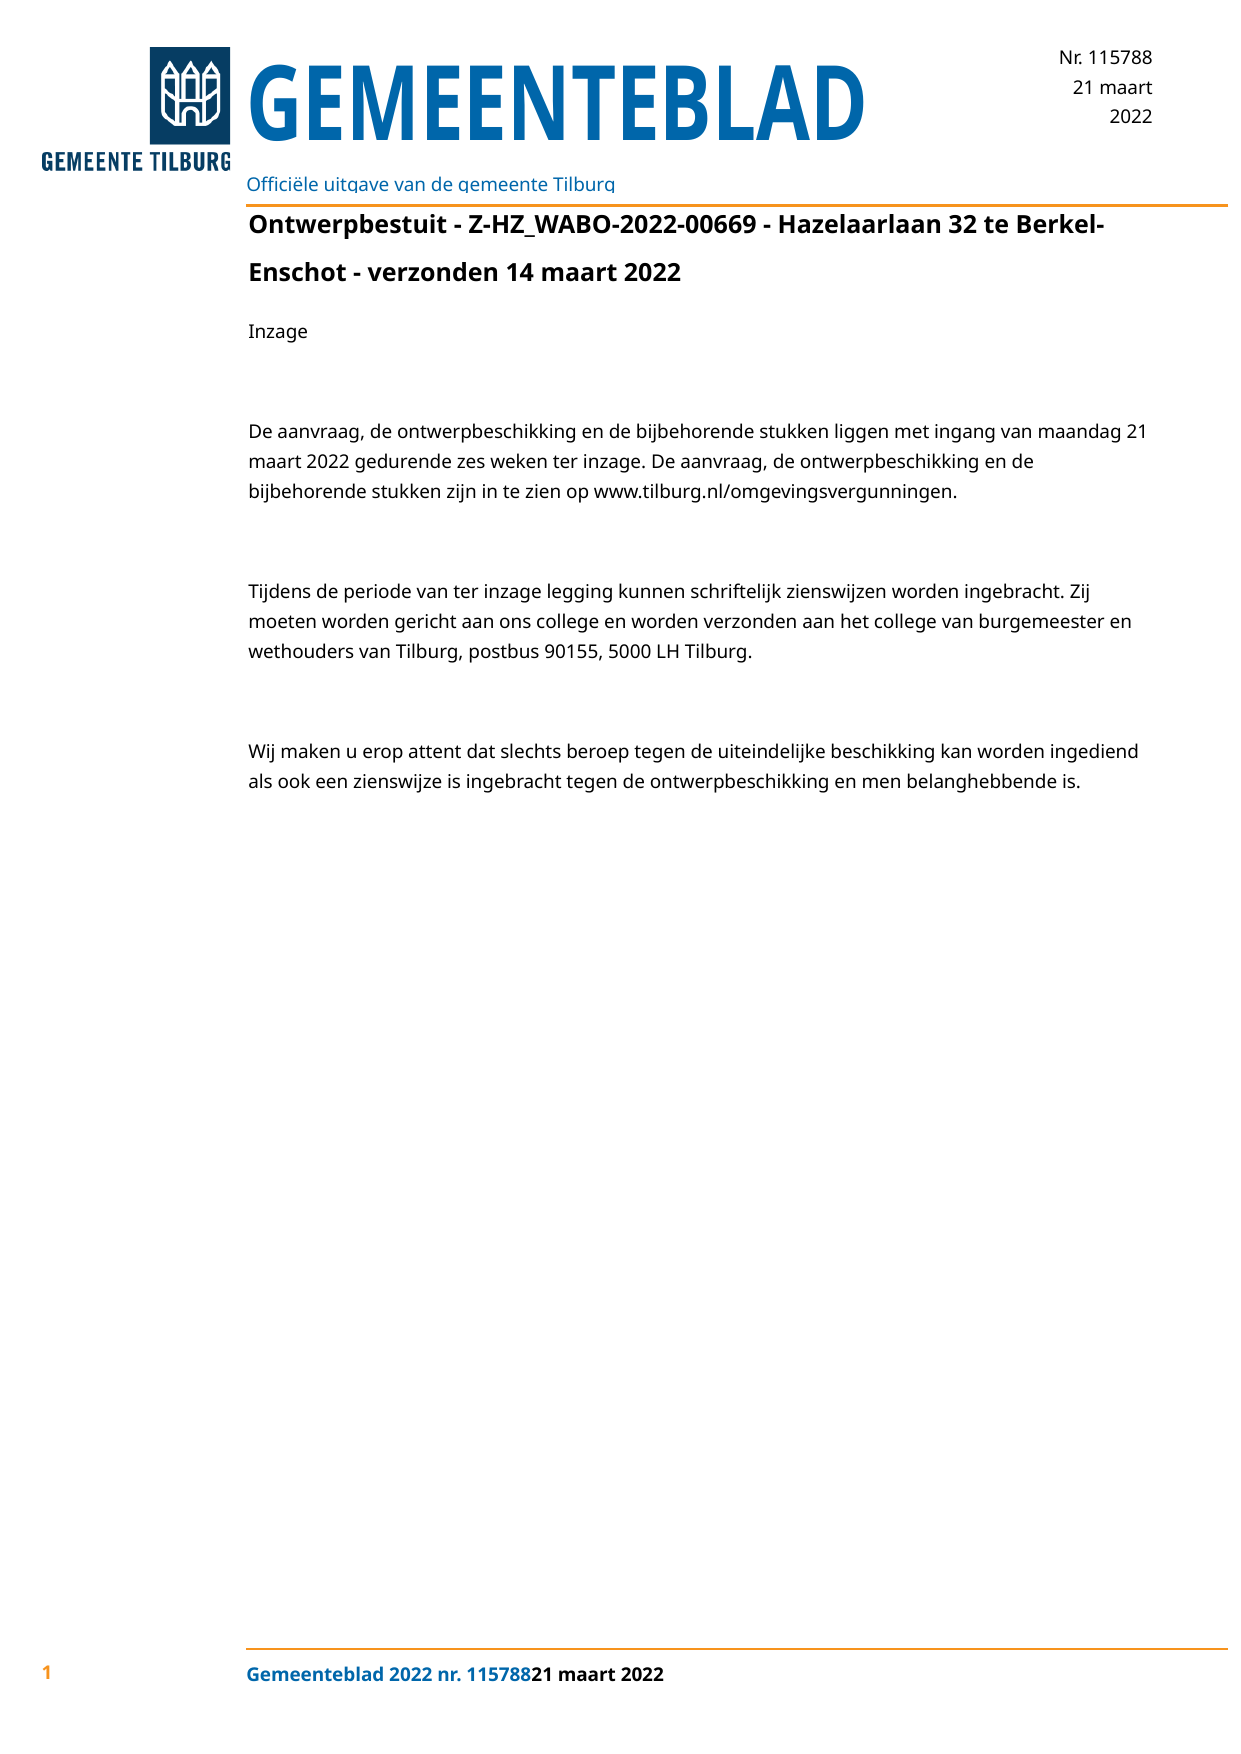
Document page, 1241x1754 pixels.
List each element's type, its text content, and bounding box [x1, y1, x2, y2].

text De aanvraag, de ontwerpbeschikking en de bijbehorende stukken liggen met ingang van maandag 21 maart 2022 gedurende zes weken ter inzage. De aanvraag, de ontwerpbeschikking en de bijbehorende stukken zijn in te zien op www.tilburg.nl/omgevingsvergunningen. [248, 419, 1152, 504]
text Wij maken u erop attent dat slechts beroep tegen de uiteindelijke beschikking kan worden ingediend als ook een zienswijze is ingebracht tegen de ontwerpbeschikking en men belanghebbende is. [248, 739, 1152, 794]
text Inzage [248, 318, 1152, 344]
text Ontwerpbestuit - Z-HZ_WABO-2022-00669 - Hazelaarlaan 32 te Berkel-Enschot - verzonden 14 maart 2022 [248, 207, 1152, 288]
picture [41, 47, 231, 172]
text Tijdens de periode van ter inzage legging kunnen schriftelijk zienswijzen worden ingebracht. Zij moeten worden gericht aan ons college en worden verzonden aan het college van burgemeester en wethouders van Tilburg, postbus 90155, 5000 LH Tilburg. [248, 579, 1152, 664]
